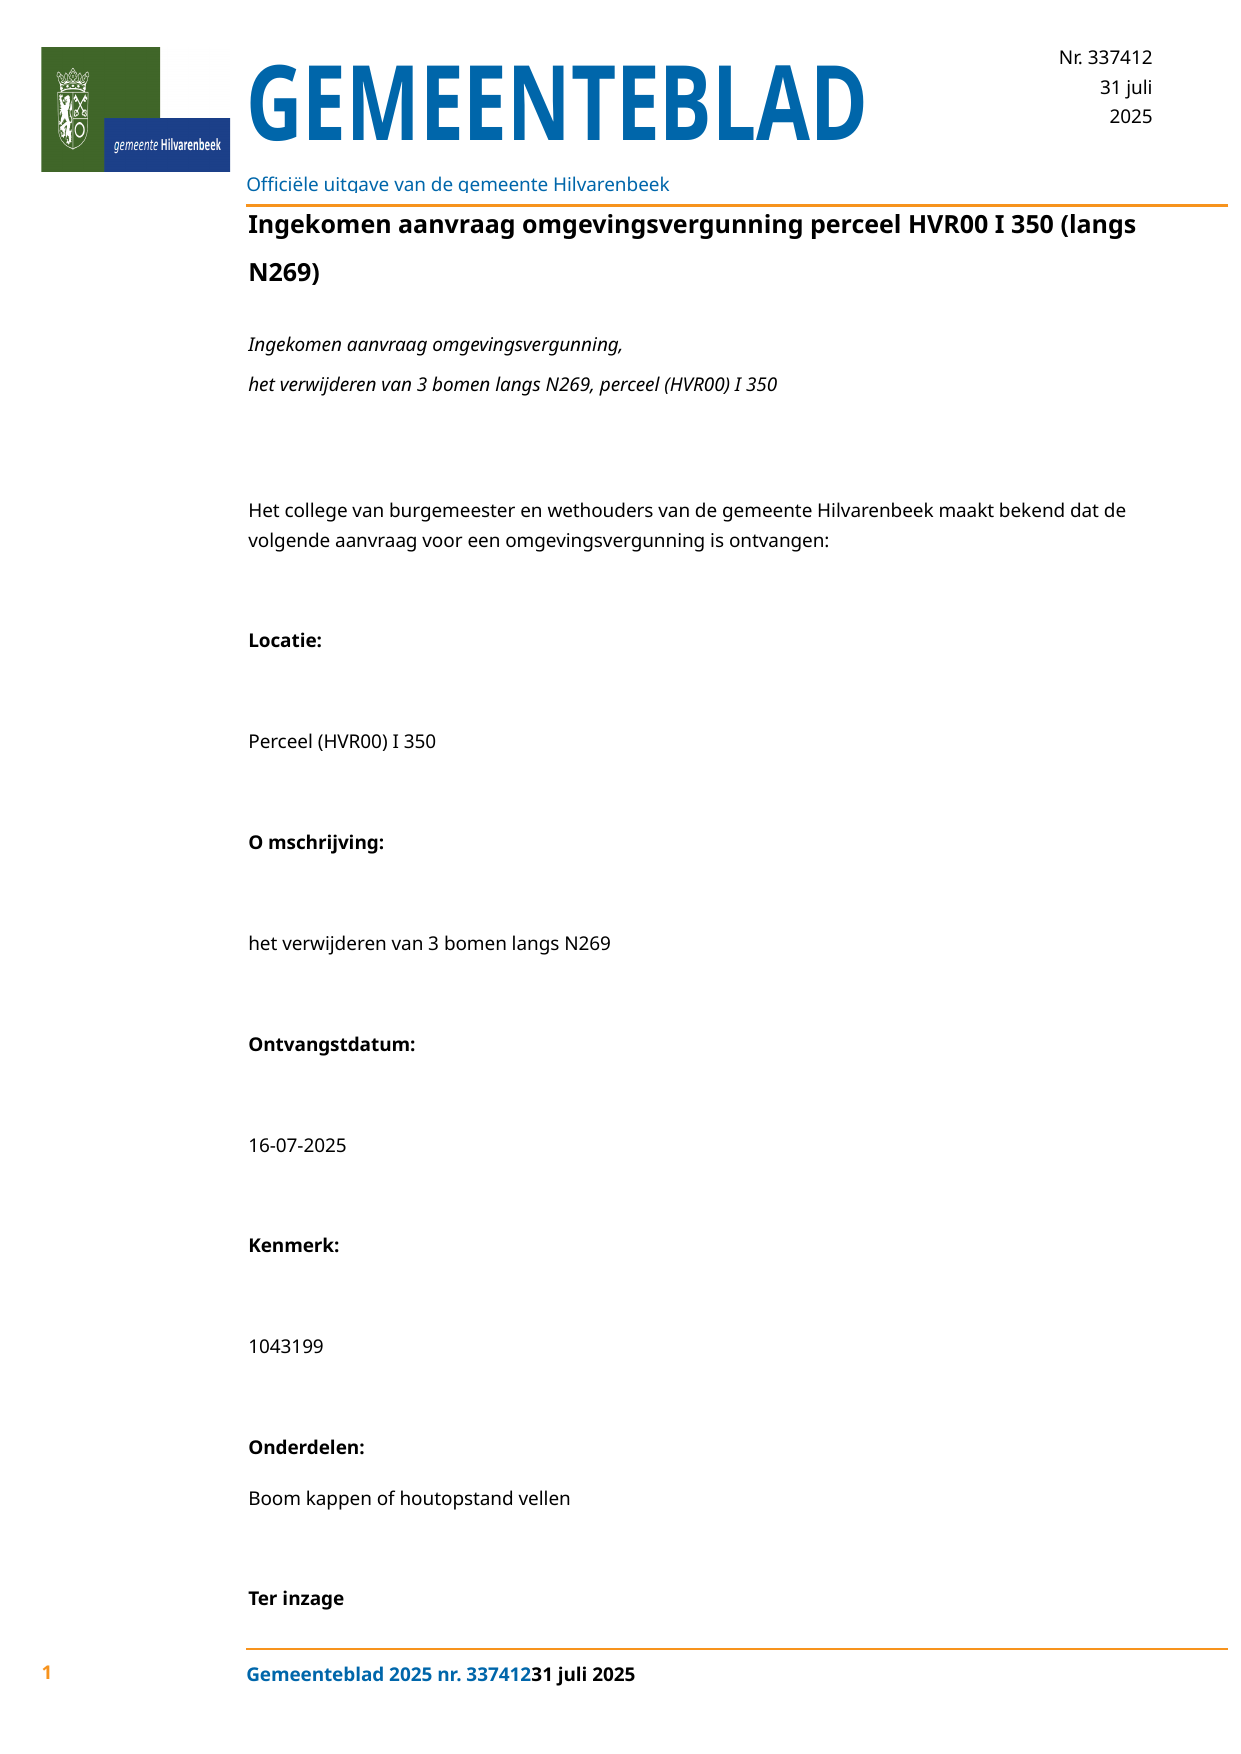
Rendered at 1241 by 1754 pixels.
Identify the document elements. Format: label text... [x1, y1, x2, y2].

text Ter inzage [248, 1586, 1152, 1611]
text het verwijderen van 3 bomen langs N269 [248, 930, 1152, 956]
text Het college van burgemeester en wethouders van de gemeente Hilvarenbeek maakt bekend dat de volgende aanvraag voor een omgevingsvergunning is ontvangen: [248, 497, 1152, 553]
text het verwijderen van 3 bomen langs N269, perceel (HVR00) I 350 [248, 371, 1152, 396]
text 1043199 [248, 1333, 1152, 1359]
text Ingekomen aanvraag omgevingsvergunning, [248, 331, 1152, 357]
text 16-07-2025 [248, 1132, 1152, 1158]
text Onderdelen: [248, 1434, 1152, 1460]
text Ingekomen aanvraag omgevingsvergunning perceel HVR00 I 350 (langs N269) [248, 207, 1152, 288]
text Locatie: [248, 628, 1152, 653]
text Kenmerk: [248, 1233, 1152, 1258]
text Boom kappen of houtopstand vellen [248, 1485, 1152, 1511]
text Ontvangstdatum: [248, 1031, 1152, 1057]
text Perceel (HVR00) I 350 [248, 728, 1152, 754]
picture [41, 47, 231, 172]
text O mschrijving: [248, 829, 1152, 855]
